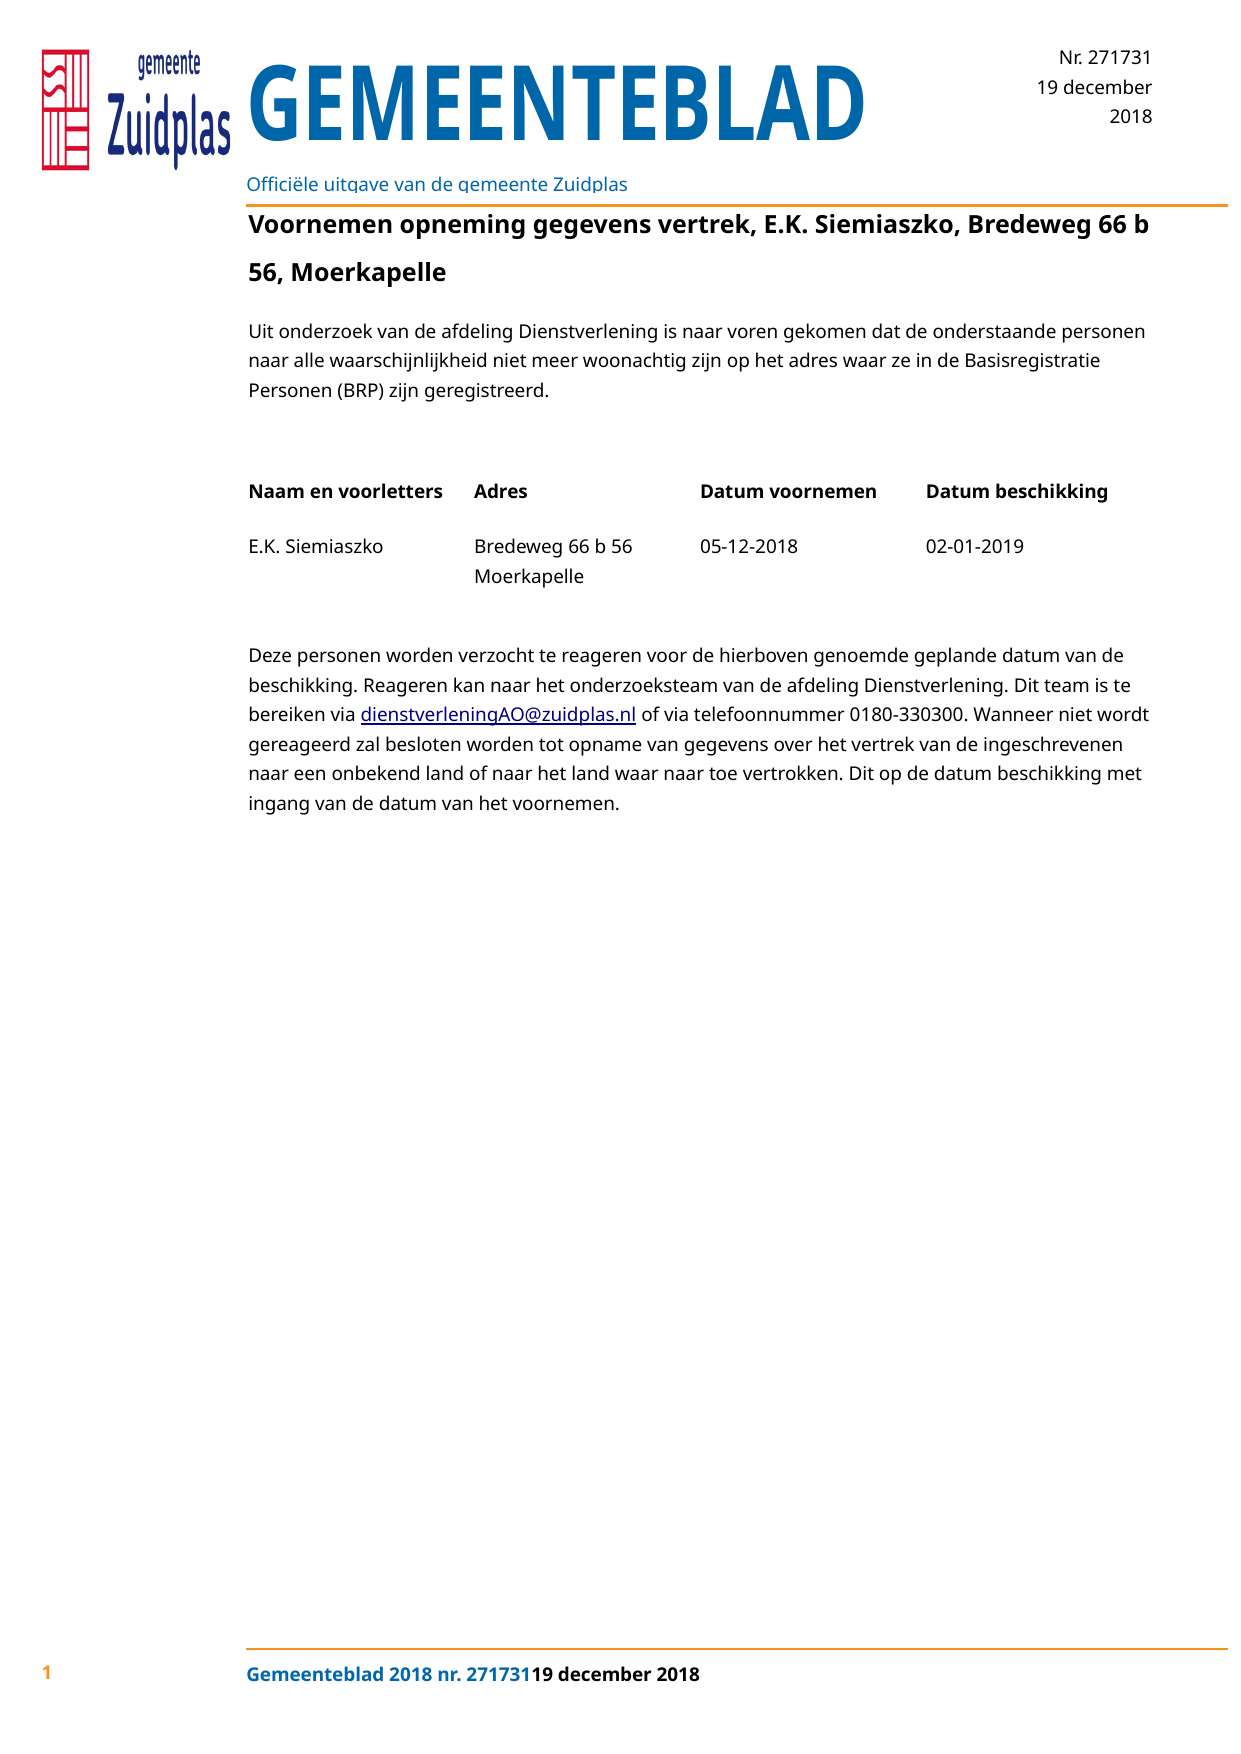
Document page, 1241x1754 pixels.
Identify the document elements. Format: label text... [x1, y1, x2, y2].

table_header Naam en voorletters [248, 478, 474, 533]
text Uit onderzoek van de afdeling Dienstverlening is naar voren gekomen dat de onderstaande personen naar alle waarschijnlijkheid niet meer woonachtig zijn op het adres waar ze in de Basisregistratie Personen (BRP) zijn geregistreerd. [248, 318, 1152, 403]
table_header Adres [474, 478, 700, 533]
table_cell 02-01-2019 [926, 533, 1152, 589]
table_cell Bredeweg 66 b 56 Moerkapelle [474, 533, 700, 589]
table_cell E.K. Siemiaszko [248, 533, 474, 589]
text Voornemen opneming gegevens vertrek, E.K. Siemiaszko, Bredeweg 66 b 56, Moerkapelle [248, 207, 1152, 288]
text Deze personen worden verzocht te reageren voor de hierboven genoemde geplande datum van de beschikking. Reageren kan naar het onderzoeksteam van de afdeling Dienstverlening. Dit team is te bereiken via dienstverleningAO@zuidplas.nl of via telefoonnummer 0180-330300. Wanneer niet wordt gereageerd zal besloten worden tot opname van gegevens over het vertrek van de ingeschrevenen naar een onbekend land of naar het land waar naar toe vertrokken. Dit op de datum beschikking met ingang van de datum van het voornemen. [248, 642, 1152, 816]
table_header Datum beschikking [926, 478, 1152, 533]
table_cell 05-12-2018 [700, 533, 926, 589]
table_header Datum voornemen [700, 478, 926, 533]
picture [41, 47, 231, 172]
